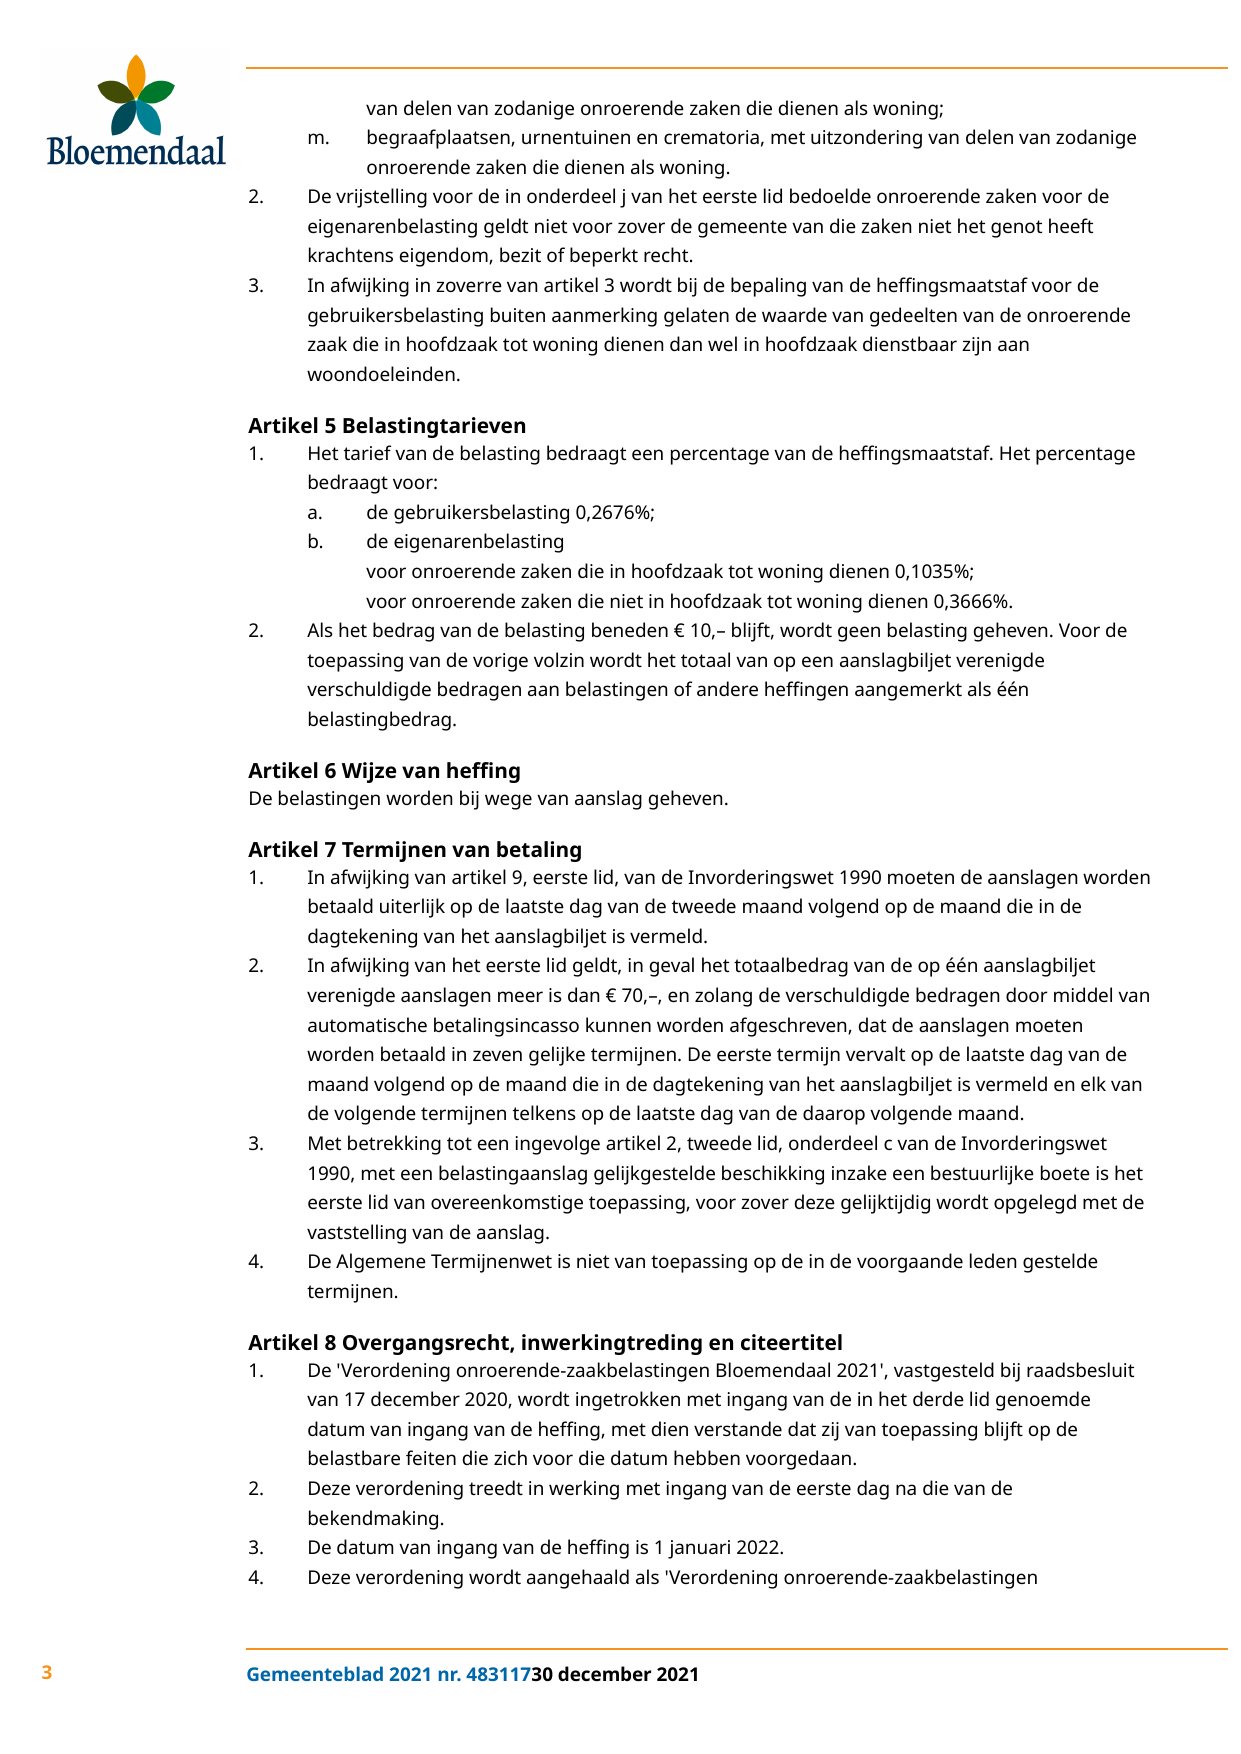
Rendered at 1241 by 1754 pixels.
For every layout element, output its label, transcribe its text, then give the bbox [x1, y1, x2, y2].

list De Algemene Termijnenwet is niet van toepassing op de in de voorgaande leden gestelde termijnen. [248, 1248, 1152, 1304]
list Het tarief van de belasting bedraagt een percentage van de heffingsmaatstaf. Het percentage bedraagt voor: [248, 440, 1152, 495]
list Deze verordening wordt aangehaald als 'Verordening onroerende-zaakbelastingen [248, 1564, 1152, 1590]
list van delen van zodanige onroerende zaken die dienen als woning; [307, 95, 1152, 121]
list voor onroerende zaken die niet in hoofdzaak tot woning dienen 0,3666%. [307, 588, 1152, 613]
list In afwijking van het eerste lid geldt, in geval het totaalbedrag van de op één aanslagbiljet verenigde aanslagen meer is dan € 70,–, en zolang de verschuldigde bedragen door middel van automatische betalingsincasso kunnen worden afgeschreven, dat de aanslagen moeten worden betaald in zeven gelijke termijnen. De eerste termijn vervalt op de laatste dag van de maand volgend op de maand die in de dagtekening van het aanslagbiljet is vermeld en elk van de volgende termijnen telkens op de laatste dag van de daarop volgende maand. [248, 953, 1152, 1126]
list Als het bedrag van de belasting beneden € 10,– blijft, wordt geen belasting geheven. Voor de toepassing van de vorige volzin wordt het totaal van op een aanslagbiljet verenigde verschuldigde bedragen aan belastingen of andere heffingen aangemerkt als één belastingbedrag. [248, 617, 1152, 732]
list De vrijstelling voor de in onderdeel j van het eerste lid bedoelde onroerende zaken voor de eigenarenbelasting geldt niet voor zover de gemeente van die zaken niet het genot heeft krachtens eigendom, bezit of beperkt recht. [248, 183, 1152, 268]
list In afwijking van artikel 9, eerste lid, van de Invorderingswet 1990 moeten de aanslagen worden betaald uiterlijk op de laatste dag van de tweede maand volgend op de maand die in de dagtekening van het aanslagbiljet is vermeld. [248, 864, 1152, 949]
list Met betrekking tot een ingevolge artikel 2, tweede lid, onderdeel c van de Invorderingswet 1990, met een belastingaanslag gelijkgestelde beschikking inzake een bestuurlijke boete is het eerste lid van overeenkomstige toepassing, voor zover deze gelijktijdig wordt opgelegd met de vaststelling van de aanslag. [248, 1130, 1152, 1244]
list de eigenarenbelasting [307, 529, 1152, 554]
text De belastingen worden bij wege van aanslag geheven. [248, 785, 1152, 811]
list In afwijking in zoverre van artikel 3 wordt bij de bepaling van de heffingsmaatstaf voor de gebruikersbelasting buiten aanmerking gelaten de waarde van gedeelten van de onroerende zaak die in hoofdzaak tot woning dienen dan wel in hoofdzaak dienstbaar zijn aan woondoeleinden. [248, 272, 1152, 387]
list Deze verordening treedt in werking met ingang van de eerste dag na die van de bekendmaking. [248, 1475, 1152, 1531]
list begraafplaatsen, urnentuinen en crematoria, met uitzondering van delen van zodanige onroerende zaken die dienen als woning. [307, 124, 1152, 180]
list voor onroerende zaken die in hoofdzaak tot woning dienen 0,1035%; [307, 558, 1152, 584]
list De datum van ingang van de heffing is 1 januari 2022. [248, 1534, 1152, 1560]
list de gebruikersbelasting 0,2676%; [307, 499, 1152, 525]
text Artikel 5 Belastingtarieven [248, 411, 1152, 440]
text Artikel 7 Termijnen van betaling [248, 835, 1152, 864]
text Artikel 6 Wijze van heffing [248, 757, 1152, 785]
list De 'Verordening onroerende-zaakbelastingen Bloemendaal 2021', vastgesteld bij raadsbesluit van 17 december 2020, wordt ingetrokken met ingang van de in het derde lid genoemde datum van ingang van de heffing, met dien verstande dat zij van toepassing blijft op de belastbare feiten die zich voor die datum hebben voorgedaan. [248, 1357, 1152, 1471]
text Artikel 8 Overgangsrecht, inwerkingtreding en citeertitel [248, 1328, 1152, 1357]
picture [41, 47, 231, 172]
